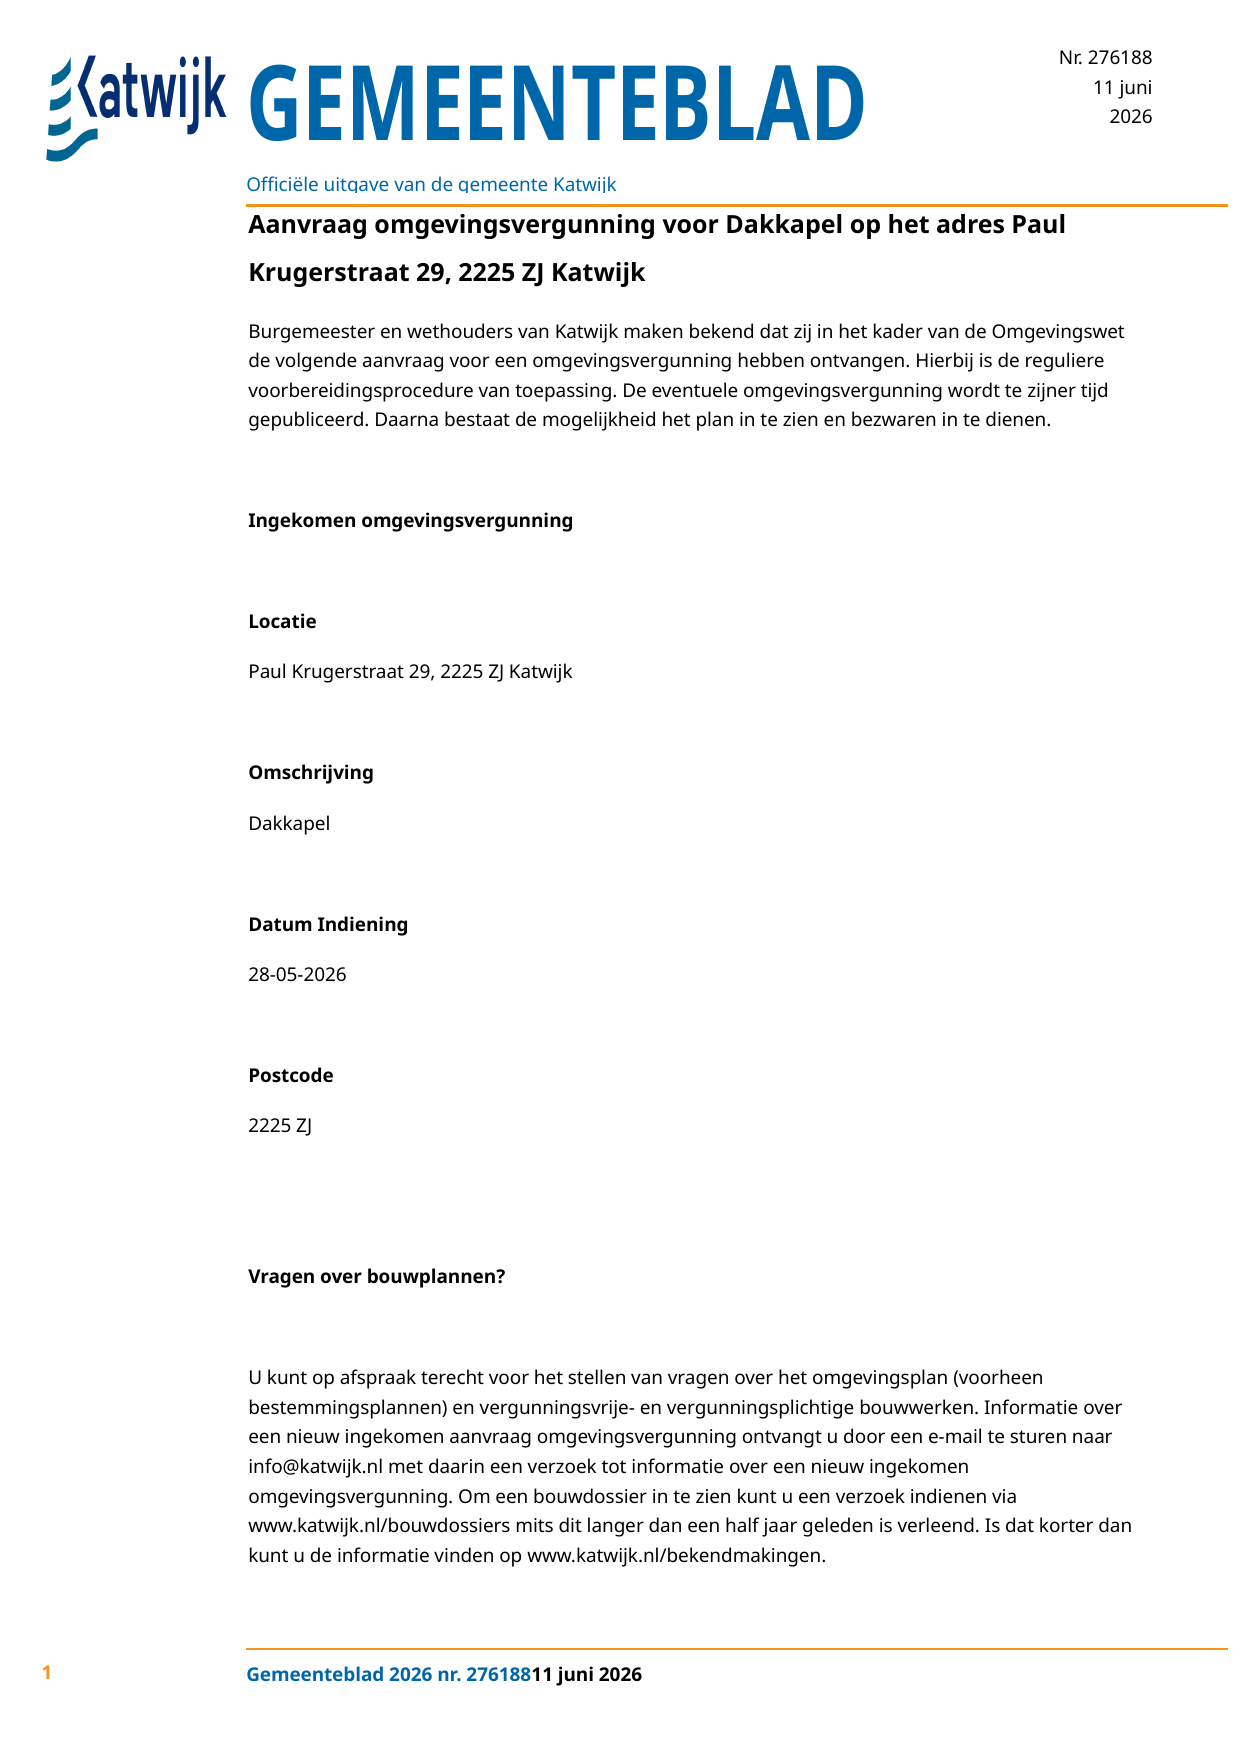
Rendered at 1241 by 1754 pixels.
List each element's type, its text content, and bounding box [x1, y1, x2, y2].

text Vragen over bouwplannen? [248, 1264, 1152, 1289]
text Dakkapel [248, 810, 1152, 836]
picture [41, 47, 231, 172]
text Datum Indiening [248, 911, 1152, 937]
text 2225 ZJ [248, 1112, 1152, 1138]
text U kunt op afspraak terecht voor het stellen van vragen over het omgevingsplan (voorheen bestemmingsplannen) en vergunningsvrije- en vergunningsplichtige bouwwerken. Informatie over een nieuw ingekomen aanvraag omgevingsvergunning ontvangt u door een e-mail te sturen naar info@katwijk.nl met daarin een verzoek tot informatie over een nieuw ingekomen omgevingsvergunning. Om een bouwdossier in te zien kunt u een verzoek indienen via www.katwijk.nl/bouwdossiers mits dit langer dan een half jaar geleden is verleend. Is dat korter dan kunt u de informatie vinden op www.katwijk.nl/bekendmakingen. [248, 1364, 1152, 1568]
text Paul Krugerstraat 29, 2225 ZJ Katwijk [248, 659, 1152, 684]
text Locatie [248, 608, 1152, 634]
text Burgemeester en wethouders van Katwijk maken bekend dat zij in het kader van de Omgevingswet de volgende aanvraag voor een omgevingsvergunning hebben ontvangen. Hierbij is de reguliere voorbereidingsprocedure van toepassing. De eventuele omgevingsvergunning wordt te zijner tijd gepubliceerd. Daarna bestaat de mogelijkheid het plan in te zien en bezwaren in te dienen. [248, 318, 1152, 432]
text Ingekomen omgevingsvergunning [248, 507, 1152, 533]
text Aanvraag omgevingsvergunning voor Dakkapel op het adres Paul Krugerstraat 29, 2225 ZJ Katwijk [248, 207, 1152, 288]
text 28-05-2026 [248, 961, 1152, 987]
text Postcode [248, 1062, 1152, 1088]
text Omschrijving [248, 759, 1152, 785]
